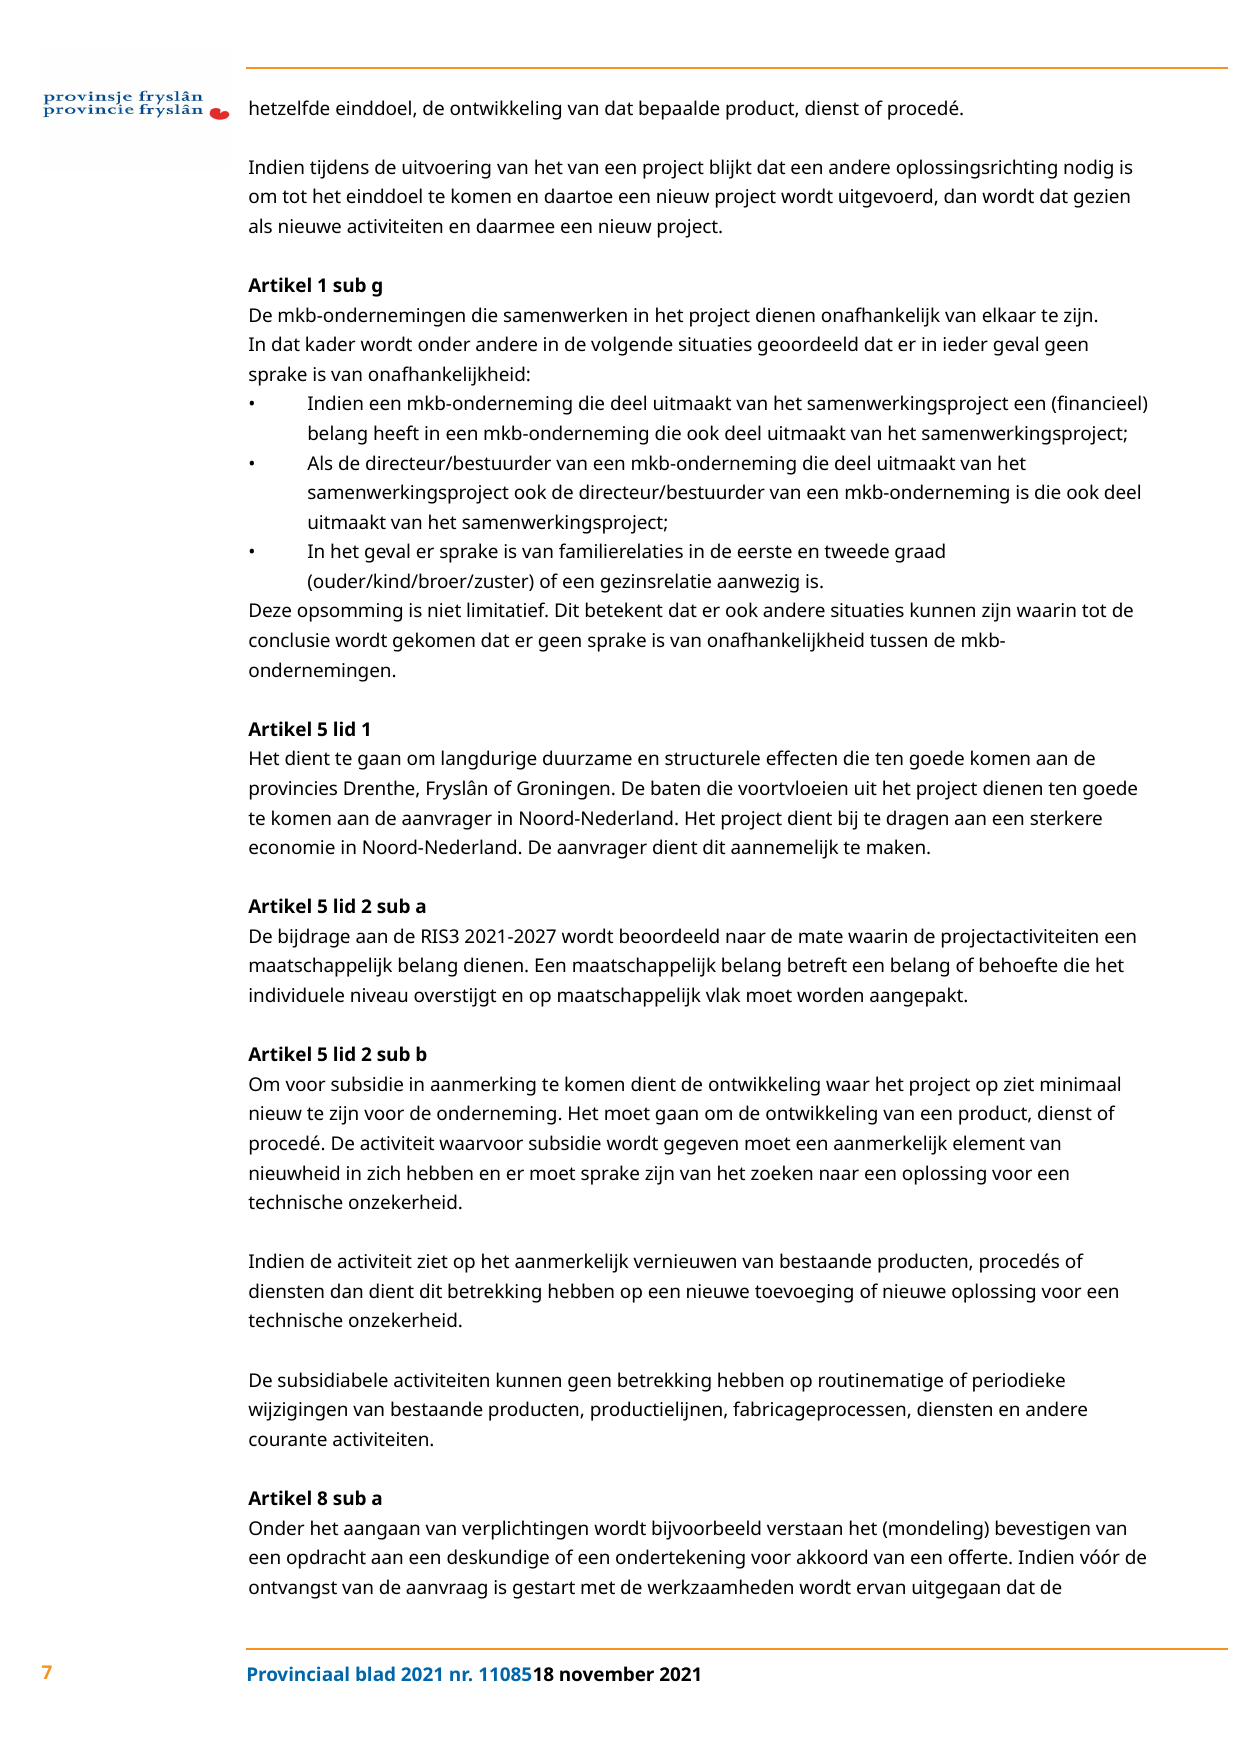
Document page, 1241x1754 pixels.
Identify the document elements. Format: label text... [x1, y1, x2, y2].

text In dat kader wordt onder andere in de volgende situaties geoordeeld dat er in ieder geval geen sprake is van onafhankelijkheid: [248, 331, 1152, 387]
text Artikel 5 lid 2 sub b [248, 1041, 1152, 1067]
list In het geval er sprake is van familierelaties in de eerste en tweede graad (ouder/kind/broer/zuster) of een gezinsrelatie aanwezig is. [248, 538, 1152, 594]
text Artikel 1 sub g [248, 272, 1152, 298]
list Als de directeur/bestuurder van een mkb-onderneming die deel uitmaakt van het samenwerkingsproject ook de directeur/bestuurder van een mkb-onderneming is die ook deel uitmaakt van het samenwerkingsproject; [248, 450, 1152, 535]
text Artikel 8 sub a [248, 1485, 1152, 1511]
text Indien tijdens de uitvoering van het van een project blijkt dat een andere oplossingsrichting nodig is om tot het einddoel te komen en daartoe een nieuw project wordt uitgevoerd, dan wordt dat gezien als nieuwe activiteiten en daarmee een nieuw project. [248, 154, 1152, 239]
text De bijdrage aan de RIS3 2021-2027 wordt beoordeeld naar de mate waarin de projectactiviteiten een maatschappelijk belang dienen. Een maatschappelijk belang betreft een belang of behoefte die het individuele niveau overstijgt en op maatschappelijk vlak moet worden aangepakt. [248, 923, 1152, 1008]
text Deze opsomming is niet limitatief. Dit betekent dat er ook andere situaties kunnen zijn waarin tot de conclusie wordt gekomen dat er geen sprake is van onafhankelijkheid tussen de mkb-ondernemingen. [248, 598, 1152, 683]
text Artikel 5 lid 1 [248, 716, 1152, 742]
text Het dient te gaan om langdurige duurzame en structurele effecten die ten goede komen aan de provincies Drenthe, Fryslân of Groningen. De baten die voortvloeien uit het project dienen ten goede te komen aan de aanvrager in Noord-Nederland. Het project dient bij te dragen aan een sterkere economie in Noord-Nederland. De aanvrager dient dit aannemelijk te maken. [248, 746, 1152, 860]
text Onder het aangaan van verplichtingen wordt bijvoorbeeld verstaan het (mondeling) bevestigen van een opdracht aan een deskundige of een ondertekening voor akkoord van een offerte. Indien vóór de ontvangst van de aanvraag is gestart met de werkzaamheden wordt ervan uitgegaan dat de [248, 1515, 1152, 1600]
picture [41, 47, 231, 172]
text Artikel 5 lid 2 sub a [248, 893, 1152, 919]
list Indien een mkb-onderneming die deel uitmaakt van het samenwerkingsproject een (financieel) belang heeft in een mkb-onderneming die ook deel uitmaakt van het samenwerkingsproject; [248, 391, 1152, 446]
text hetzelfde einddoel, de ontwikkeling van dat bepaalde product, dienst of procedé. [248, 95, 1152, 121]
text De mkb-ondernemingen die samenwerken in het project dienen onafhankelijk van elkaar te zijn. [248, 302, 1152, 328]
text Indien de activiteit ziet op het aanmerkelijk vernieuwen van bestaande producten, procedés of diensten dan dient dit betrekking hebben op een nieuwe toevoeging of nieuwe oplossing voor een technische onzekerheid. [248, 1248, 1152, 1333]
text Om voor subsidie in aanmerking te komen dient de ontwikkeling waar het project op ziet minimaal nieuw te zijn voor de onderneming. Het moet gaan om de ontwikkeling van een product, dienst of procedé. De activiteit waarvoor subsidie wordt gegeven moet een aanmerkelijk element van nieuwheid in zich hebben en er moet sprake zijn van het zoeken naar een oplossing voor een technische onzekerheid. [248, 1071, 1152, 1215]
text De subsidiabele activiteiten kunnen geen betrekking hebben op routinematige of periodieke wijzigingen van bestaande producten, productielijnen, fabricageprocessen, diensten en andere courante activiteiten. [248, 1367, 1152, 1452]
